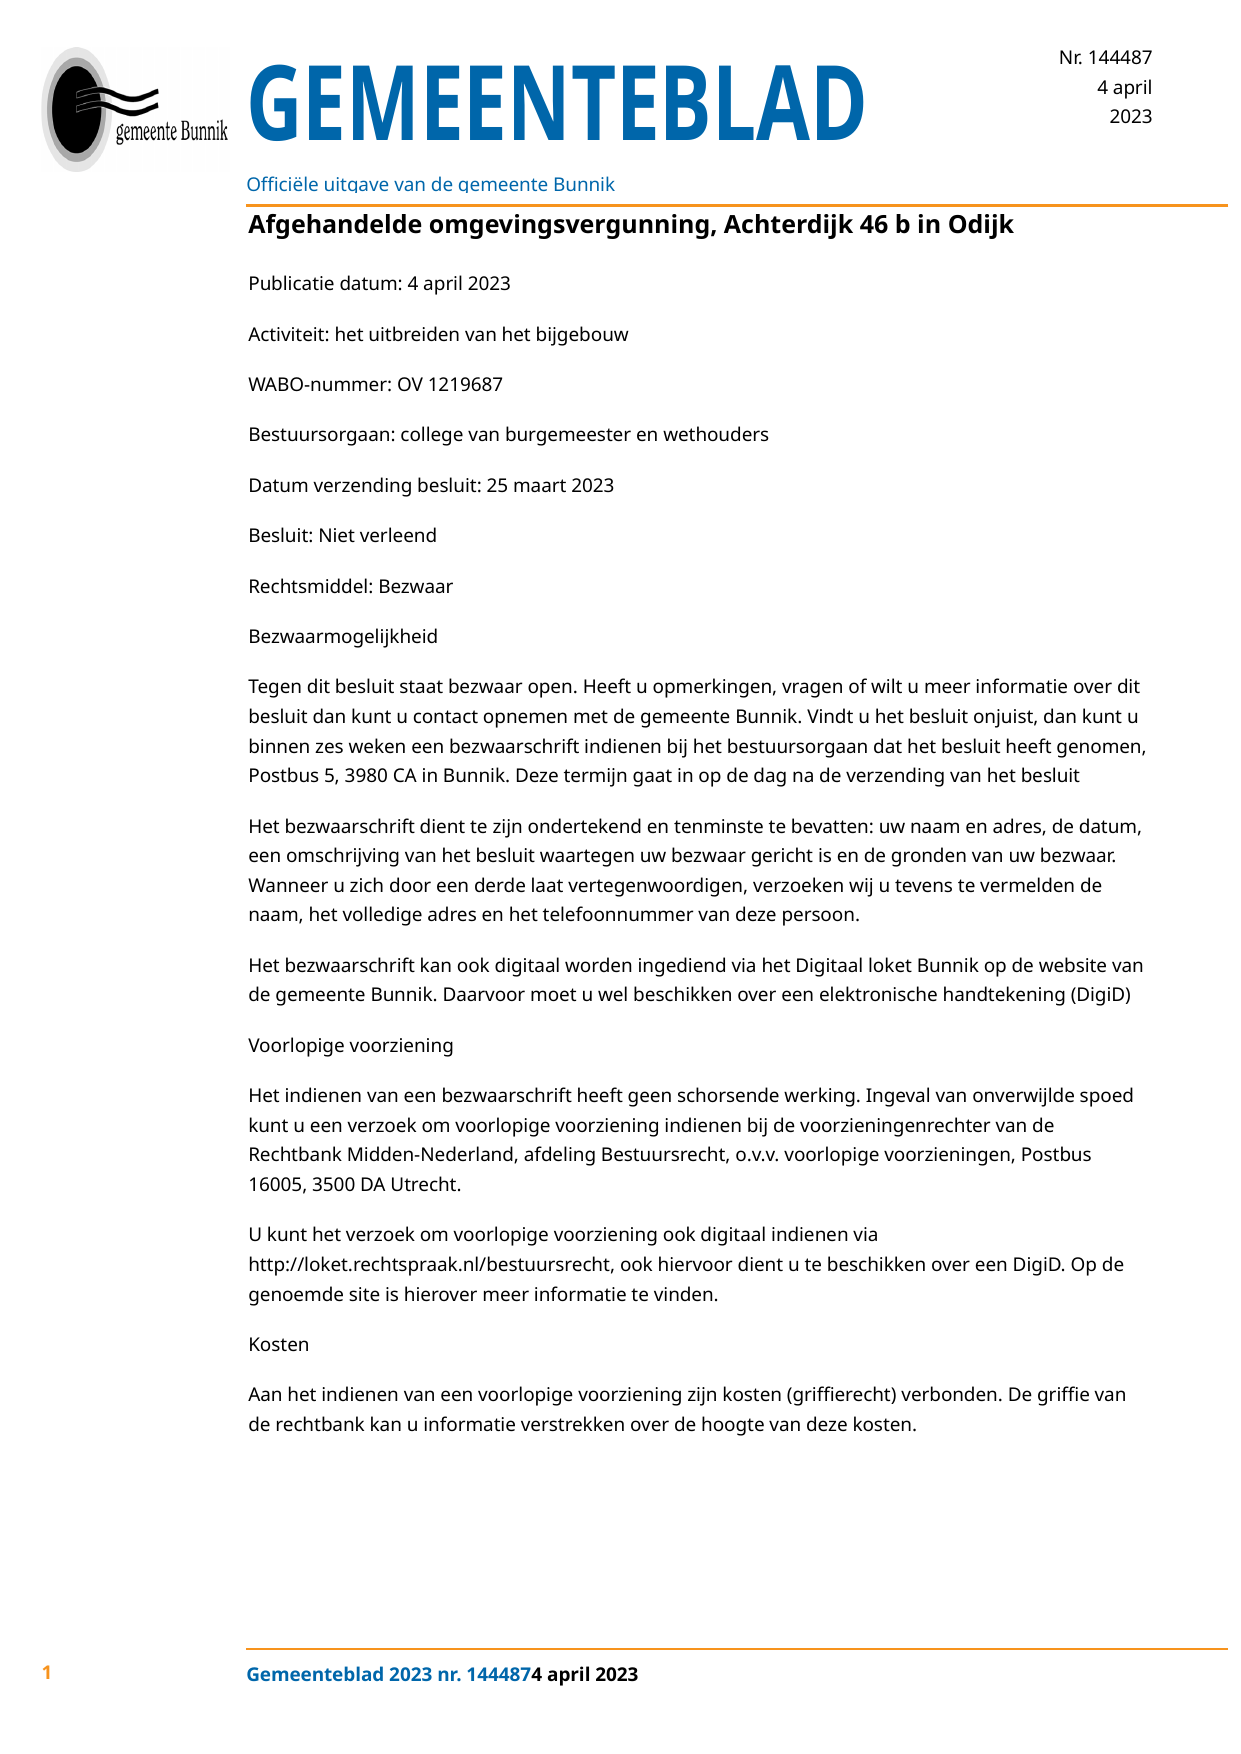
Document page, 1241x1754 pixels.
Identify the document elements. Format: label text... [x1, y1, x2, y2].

picture [41, 47, 231, 172]
text WABO-nummer: OV 1219687 [248, 371, 1152, 397]
text Activiteit: het uitbreiden van het bijgebouw [248, 321, 1152, 346]
text Aan het indienen van een voorlopige voorziening zijn kosten (griffierecht) verbonden. De griffie van de rechtbank kan u informatie verstrekken over de hoogte van deze kosten. [248, 1382, 1152, 1437]
text Het bezwaarschrift dient te zijn ondertekend en tenminste te bevatten: uw naam en adres, de datum, een omschrijving van het besluit waartegen uw bezwaar gericht is en de gronden van uw bezwaar. Wanneer u zich door een derde laat vertegenwoordigen, verzoeken wij u tevens te vermelden de naam, het volledige adres en het telefoonnummer van deze persoon. [248, 813, 1152, 927]
text Bezwaarmogelijkheid [248, 623, 1152, 649]
text Tegen dit besluit staat bezwaar open. Heeft u opmerkingen, vragen of wilt u meer informatie over dit besluit dan kunt u contact opnemen met de gemeente Bunnik. Vindt u het besluit onjuist, dan kunt u binnen zes weken een bezwaarschrift indienen bij het bestuursorgaan dat het besluit heeft genomen, Postbus 5, 3980 CA in Bunnik. Deze termijn gaat in op de dag na de verzending van het besluit [248, 674, 1152, 788]
text Het bezwaarschrift kan ook digitaal worden ingediend via het Digitaal loket Bunnik op de website van de gemeente Bunnik. Daarvoor moet u wel beschikken over een elektronische handtekening (DigiD) [248, 952, 1152, 1007]
text U kunt het verzoek om voorlopige voorziening ook digitaal indienen via http://loket.rechtspraak.nl/bestuursrecht, ook hiervoor dient u te beschikken over een DigiD. Op de genoemde site is hierover meer informatie te vinden. [248, 1222, 1152, 1306]
text Kosten [248, 1331, 1152, 1357]
text Rechtsmiddel: Bezwaar [248, 573, 1152, 598]
text Voorlopige voorziening [248, 1032, 1152, 1058]
text Datum verzending besluit: 25 maart 2023 [248, 472, 1152, 498]
text Besluit: Niet verleend [248, 522, 1152, 548]
text Afgehandelde omgevingsvergunning, Achterdijk 46 b in Odijk [248, 207, 1152, 241]
text Het indienen van een bezwaarschrift heeft geen schorsende werking. Ingeval van onverwijlde spoed kunt u een verzoek om voorlopige voorziening indienen bij de voorzieningenrechter van de Rechtbank Midden-Nederland, afdeling Bestuursrecht, o.v.v. voorlopige voorzieningen, Postbus 16005, 3500 DA Utrecht. [248, 1082, 1152, 1197]
text Publicatie datum: 4 april 2023 [248, 270, 1152, 296]
text Bestuursorgaan: college van burgemeester en wethouders [248, 422, 1152, 447]
